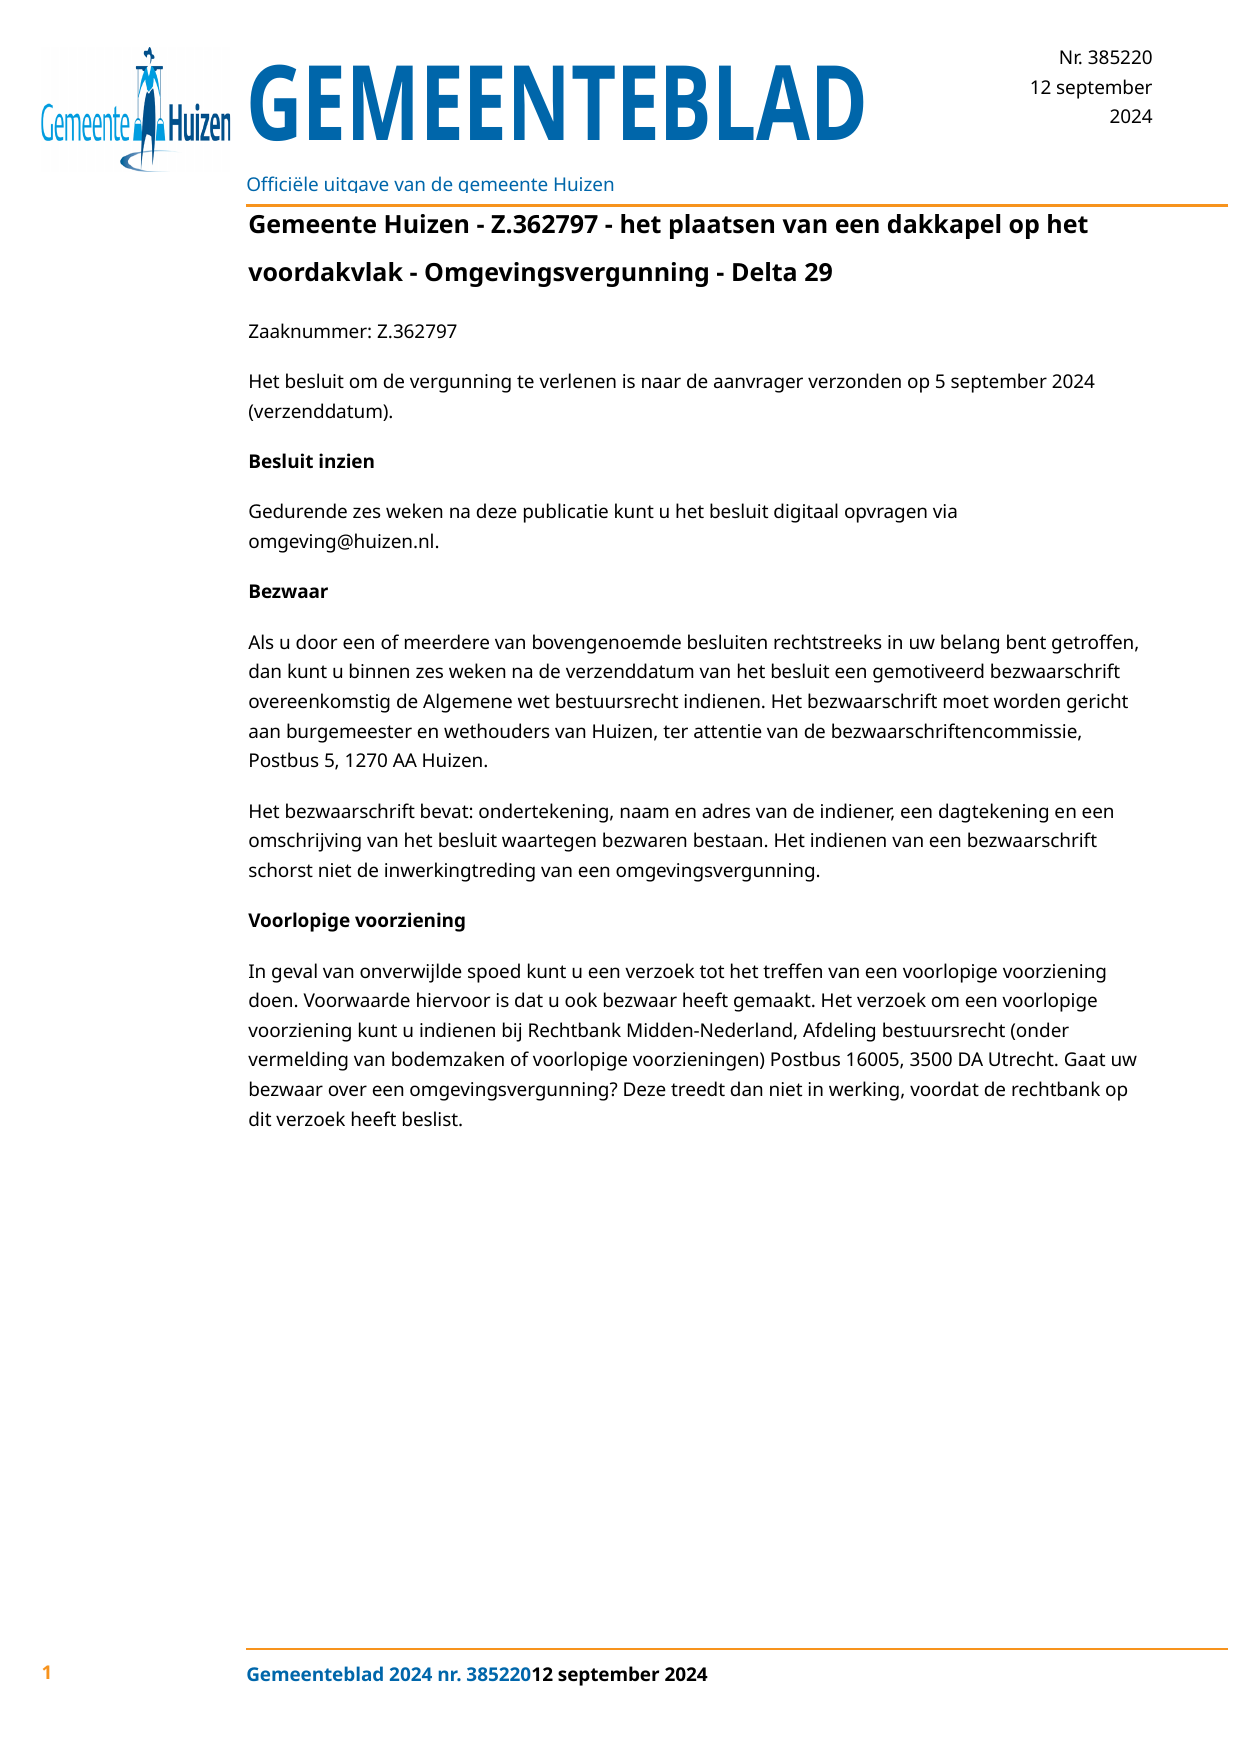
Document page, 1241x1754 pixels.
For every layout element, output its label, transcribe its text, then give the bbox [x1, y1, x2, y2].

text Het bezwaarschrift bevat: ondertekening, naam en adres van de indiener, een dagtekening en een omschrijving van het besluit waartegen bezwaren bestaan. Het indienen van een bezwaarschrift schorst niet de inwerkingtreding van een omgevingsvergunning. [248, 798, 1152, 883]
text Het besluit om de vergunning te verlenen is naar de aanvrager verzonden op 5 september 2024 (verzenddatum). [248, 368, 1152, 424]
text Bezwaar [248, 579, 1152, 604]
text Zaaknummer: Z.362797 [248, 318, 1152, 344]
text Gemeente Huizen - Z.362797 - het plaatsen van een dakkapel op het voordakvlak - Omgevingsvergunning - Delta 29 [248, 207, 1152, 288]
text Besluit inzien [248, 448, 1152, 474]
text In geval van onverwijlde spoed kunt u een verzoek tot het treffen van een voorlopige voorziening doen. Voorwaarde hiervoor is dat u ook bezwaar heeft gemaakt. Het verzoek om een voorlopige voorziening kunt u indienen bij Rechtbank Midden-Nederland, Afdeling bestuursrecht (onder vermelding van bodemzaken of voorlopige voorzieningen) Postbus 16005, 3500 DA Utrecht. Gaat uw bezwaar over een omgevingsvergunning? Deze treedt dan niet in werking, voordat de rechtbank op dit verzoek heeft beslist. [248, 958, 1152, 1132]
text Voorlopige voorziening [248, 907, 1152, 933]
picture [41, 47, 231, 172]
text Gedurende zes weken na deze publicatie kunt u het besluit digitaal opvragen via omgeving@huizen.nl. [248, 499, 1152, 554]
text Als u door een of meerdere van bovengenoemde besluiten rechtstreeks in uw belang bent getroffen, dan kunt u binnen zes weken na de verzenddatum van het besluit een gemotiveerd bezwaarschrift overeenkomstig de Algemene wet bestuursrecht indienen. Het bezwaarschrift moet worden gericht aan burgemeester en wethouders van Huizen, ter attentie van de bezwaarschriftencommissie, Postbus 5, 1270 AA Huizen. [248, 629, 1152, 773]
